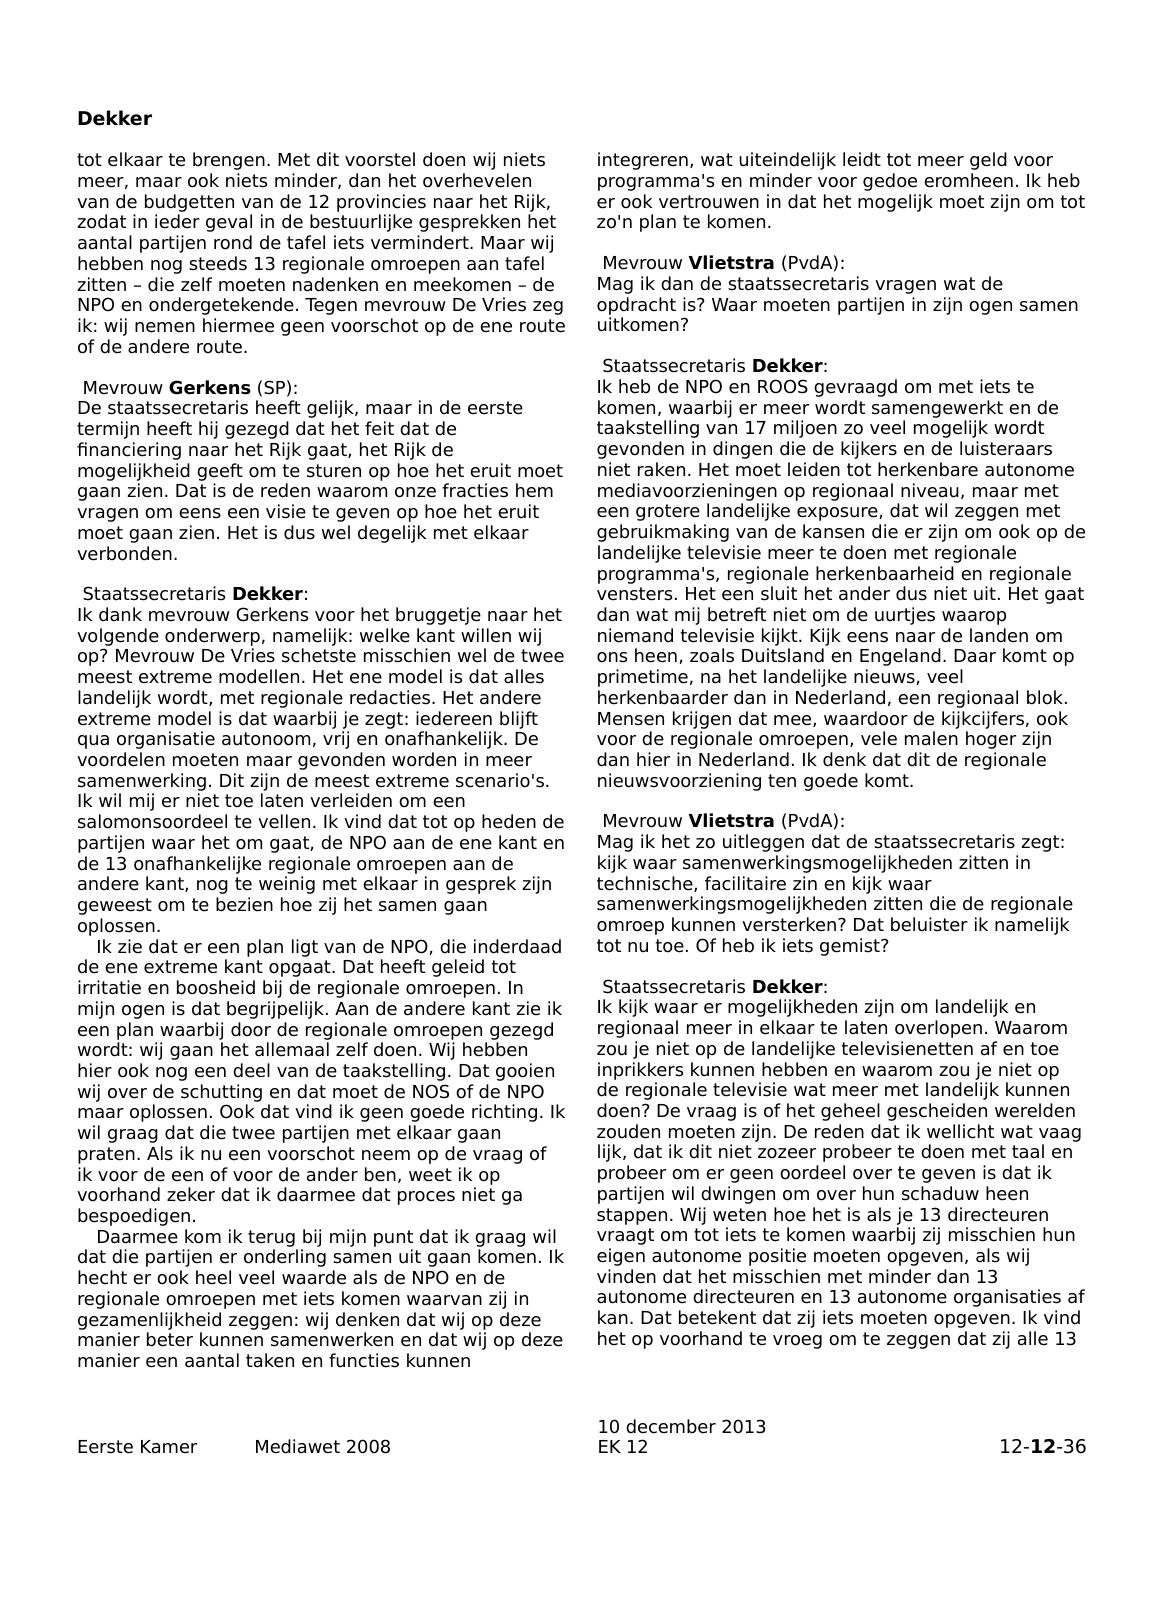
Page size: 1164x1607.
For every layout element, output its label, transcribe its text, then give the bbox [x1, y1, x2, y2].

text Staatssecretaris Dekker: [596, 976, 1087, 997]
text Staatssecretaris Dekker: [596, 356, 1087, 377]
text Ik kijk waar er mogelijkheden zijn om landelijk en regionaal meer in elkaar te laten overlopen. Waarom zou je niet op de landelijke televisienetten af en toe inprikkers kunnen hebben en waarom zou je niet op de regionale televisie wat meer met landelijk kunnen doen? De vraag is of het geheel gescheiden werelden zouden moeten zijn. De reden dat ik wellicht wat vaag lijk, dat ik dit niet zozeer probeer te doen met taal en probeer om er geen oordeel over te geven is dat ik partijen wil dwingen om over hun schaduw heen stappen. Wij weten hoe het is als je 13 directeuren vraagt om tot iets te komen waarbij zij misschien hun eigen autonome positie moeten opgeven, als wij vinden dat het misschien met minder dan 13 autonome directeuren en 13 autonome organisaties af kan. Dat betekent dat zij iets moeten opgeven. Ik vind het op voorhand te vroeg om te zeggen dat zij alle 13 [596, 997, 1087, 1349]
text De staatssecretaris heeft gelijk, maar in de eerste termijn heeft hij gezegd dat het feit dat de financiering naar het Rijk gaat, het Rijk de mogelijkheid geeft om te sturen op hoe het eruit moet gaan zien. Dat is de reden waarom onze fracties hem vragen om eens een visie te geven op hoe het eruit moet gaan zien. Het is dus wel degelijk met elkaar verbonden. [77, 398, 567, 564]
text Mevrouw Gerkens (SP): [77, 377, 567, 398]
text Mevrouw Vlietstra (PvdA): [596, 253, 1087, 274]
text Ik dank mevrouw Gerkens voor het bruggetje naar het volgende onderwerp, namelijk: welke kant willen wij op? Mevrouw De Vries schetste misschien wel de twee meest extreme modellen. Het ene model is dat alles landelijk wordt, met regionale redacties. Het andere extreme model is dat waarbij je zegt: iedereen blijft qua organisatie autonoom, vrij en onafhankelijk. De voordelen moeten maar gevonden worden in meer samenwerking. Dit zijn de meest extreme scenario's. Ik wil mij er niet toe laten verleiden om een salomonsoordeel te vellen. Ik vind dat tot op heden de partijen waar het om gaat, de NPO aan de ene kant en de 13 onafhankelijke regionale omroepen aan de andere kant, nog te weinig met elkaar in gesprek zijn geweest om te bezien hoe zij het samen gaan oplossen. [77, 605, 567, 936]
text tot elkaar te brengen. Met dit voorstel doen wij niets meer, maar ook niets minder, dan het overhevelen van de budgetten van de 12 provincies naar het Rijk, zodat in ieder geval in de bestuurlijke gesprekken het aantal partijen rond de tafel iets vermindert. Maar wij hebben nog steeds 13 regionale omroepen aan tafel zitten – die zelf moeten nadenken en meekomen – de NPO en ondergetekende. Tegen mevrouw De Vries zeg ik: wij nemen hiermee geen voorschot op de ene route of de andere route. [77, 150, 567, 357]
text Staatssecretaris Dekker: [77, 584, 567, 605]
text Ik heb de NPO en ROOS gevraagd om met iets te komen, waarbij er meer wordt samengewerkt en de taakstelling van 17 miljoen zo veel mogelijk wordt gevonden in dingen die de kijkers en de luisteraars niet raken. Het moet leiden tot herkenbare autonome mediavoorzieningen op regionaal niveau, maar met een grotere landelijke exposure, dat wil zeggen met gebruikmaking van de kansen die er zijn om ook op de landelijke televisie meer te doen met regionale programma's, regionale herkenbaarheid en regionale vensters. Het een sluit het ander dus niet uit. Het gaat dan wat mij betreft niet om de uurtjes waarop niemand televisie kijkt. Kijk eens naar de landen om ons heen, zoals Duitsland en Engeland. Daar komt op primetime, na het landelijke nieuws, veel herkenbaarder dan in Nederland, een regionaal blok. Mensen krijgen dat mee, waardoor de kijkcijfers, ook voor de regionale omroepen, vele malen hoger zijn dan hier in Nederland. Ik denk dat dit de regionale nieuwsvoorziening ten goede komt. [596, 377, 1087, 791]
text Mag ik het zo uitleggen dat de staatssecretaris zegt: kijk waar samenwerkingsmogelijkheden zitten in technische, facilitaire zin en kijk waar samenwerkingsmogelijkheden zitten die de regionale omroep kunnen versterken? Dat beluister ik namelijk tot nu toe. Of heb ik iets gemist? [596, 832, 1087, 956]
text integreren, wat uiteindelijk leidt tot meer geld voor programma's en minder voor gedoe eromheen. Ik heb er ook vertrouwen in dat het mogelijk moet zijn om tot zo'n plan te komen. [596, 150, 1087, 233]
text Daarmee kom ik terug bij mijn punt dat ik graag wil dat die partijen er onderling samen uit gaan komen. Ik hecht er ook heel veel waarde als de NPO en de regionale omroepen met iets komen waarvan zij in gezamenlijkheid zeggen: wij denken dat wij op deze manier beter kunnen samenwerken en dat wij op deze manier een aantal taken en functies kunnen [77, 1227, 567, 1372]
text Mevrouw Vlietstra (PvdA): [596, 811, 1087, 832]
text Mag ik dan de staatssecretaris vragen wat de opdracht is? Waar moeten partijen in zijn ogen samen uitkomen? [596, 274, 1087, 336]
text Ik zie dat er een plan ligt van de NPO, die inderdaad de ene extreme kant opgaat. Dat heeft geleid tot irritatie en boosheid bij de regionale omroepen. In mijn ogen is dat begrijpelijk. Aan de andere kant zie ik een plan waarbij door de regionale omroepen gezegd wordt: wij gaan het allemaal zelf doen. Wij hebben hier ook nog een deel van de taakstelling. Dat gooien wij over de schutting en dat moet de NOS of de NPO maar oplossen. Ook dat vind ik geen goede richting. Ik wil graag dat die twee partijen met elkaar gaan praten. Als ik nu een voorschot neem op de vraag of ik voor de een of voor de ander ben, weet ik op voorhand zeker dat ik daarmee dat proces niet ga bespoedigen. [77, 936, 567, 1227]
